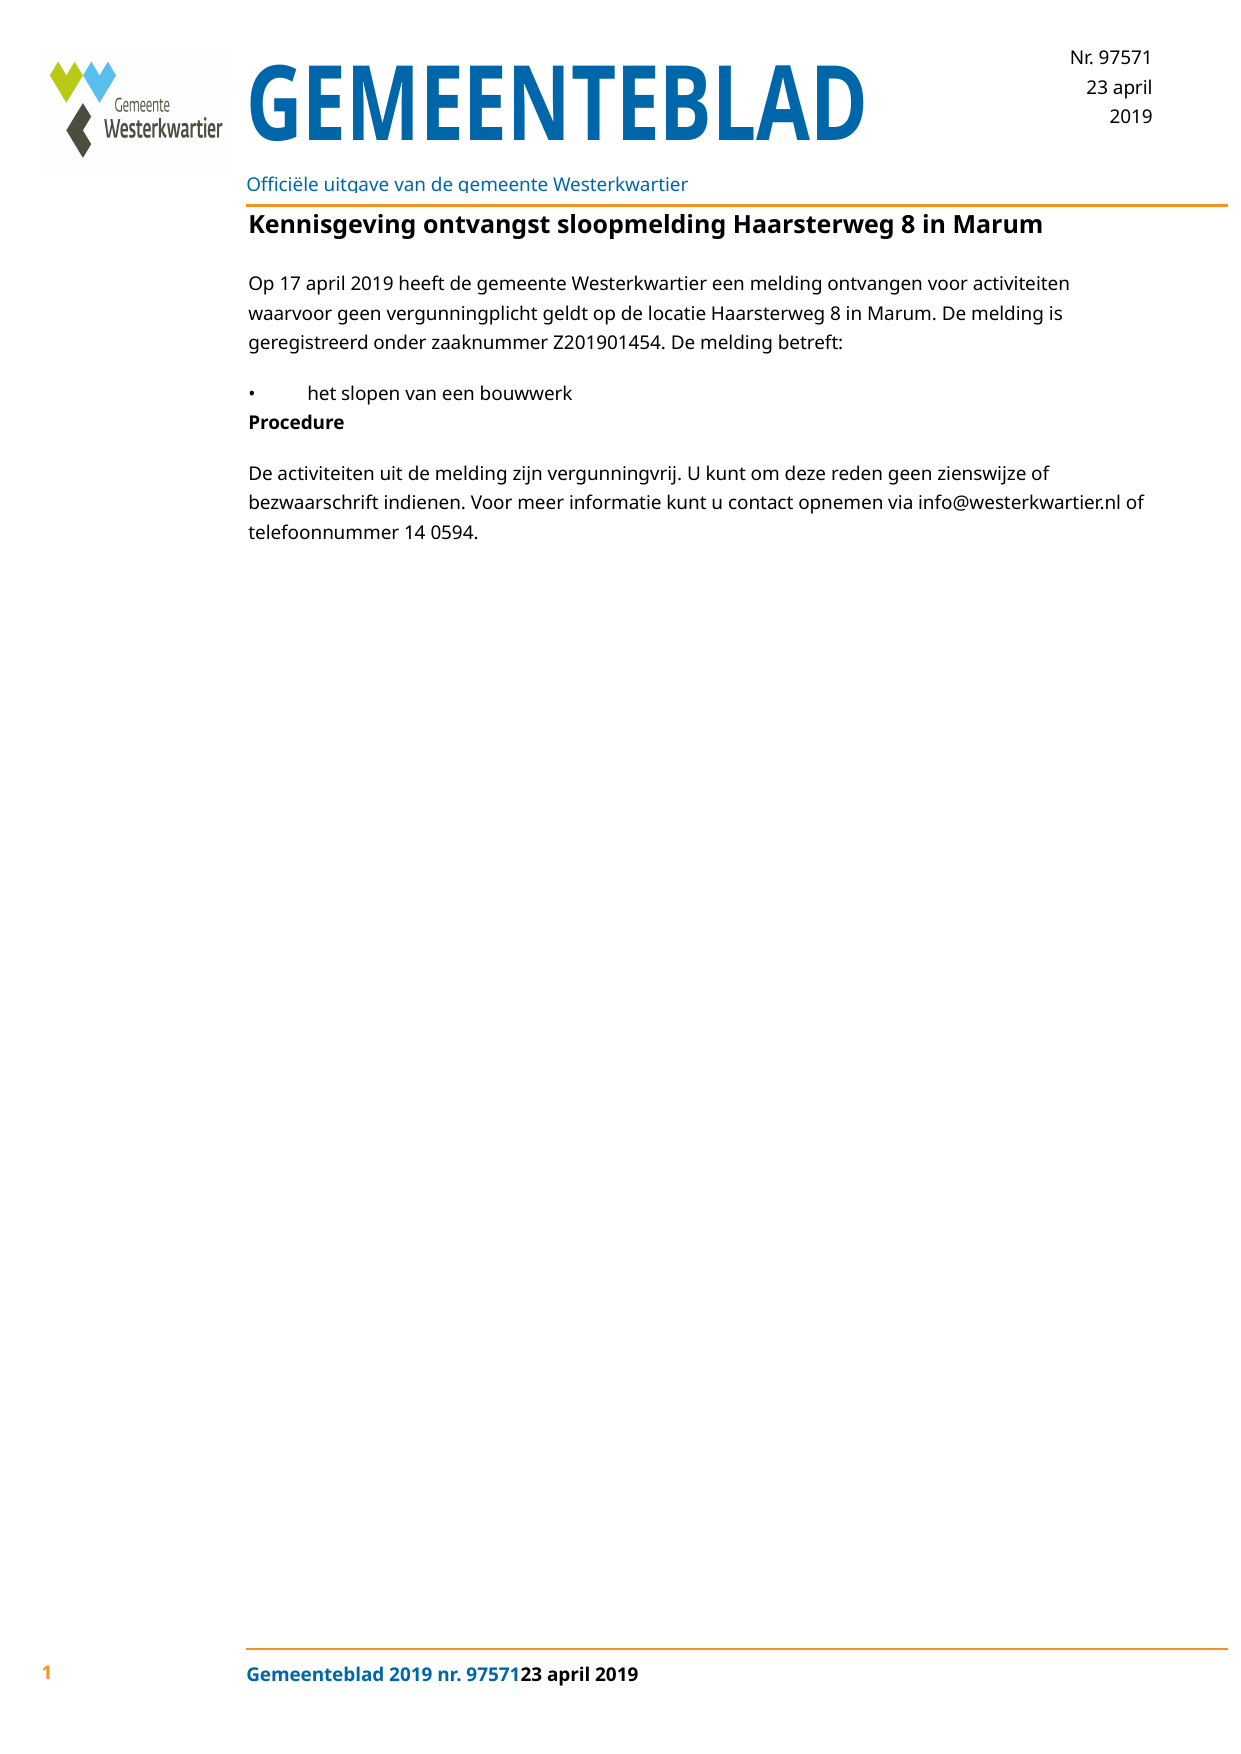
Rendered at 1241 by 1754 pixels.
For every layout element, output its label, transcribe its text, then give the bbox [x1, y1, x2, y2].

text Op 17 april 2019 heeft de gemeente Westerkwartier een melding ontvangen voor activiteiten waarvoor geen vergunningplicht geldt op de locatie Haarsterweg 8 in Marum. De melding is geregistreerd onder zaaknummer Z201901454. De melding betreft: [248, 270, 1152, 355]
text De activiteiten uit de melding zijn vergunningvrij. U kunt om deze reden geen zienswijze of bezwaarschrift indienen. Voor meer informatie kunt u contact opnemen via info@westerkwartier.nl of telefoonnummer 14 0594. [248, 460, 1152, 545]
text Procedure [248, 409, 1152, 435]
list het slopen van een bouwwerk [248, 380, 1152, 406]
text Kennisgeving ontvangst sloopmelding Haarsterweg 8 in Marum [248, 207, 1152, 241]
picture [41, 47, 231, 172]
